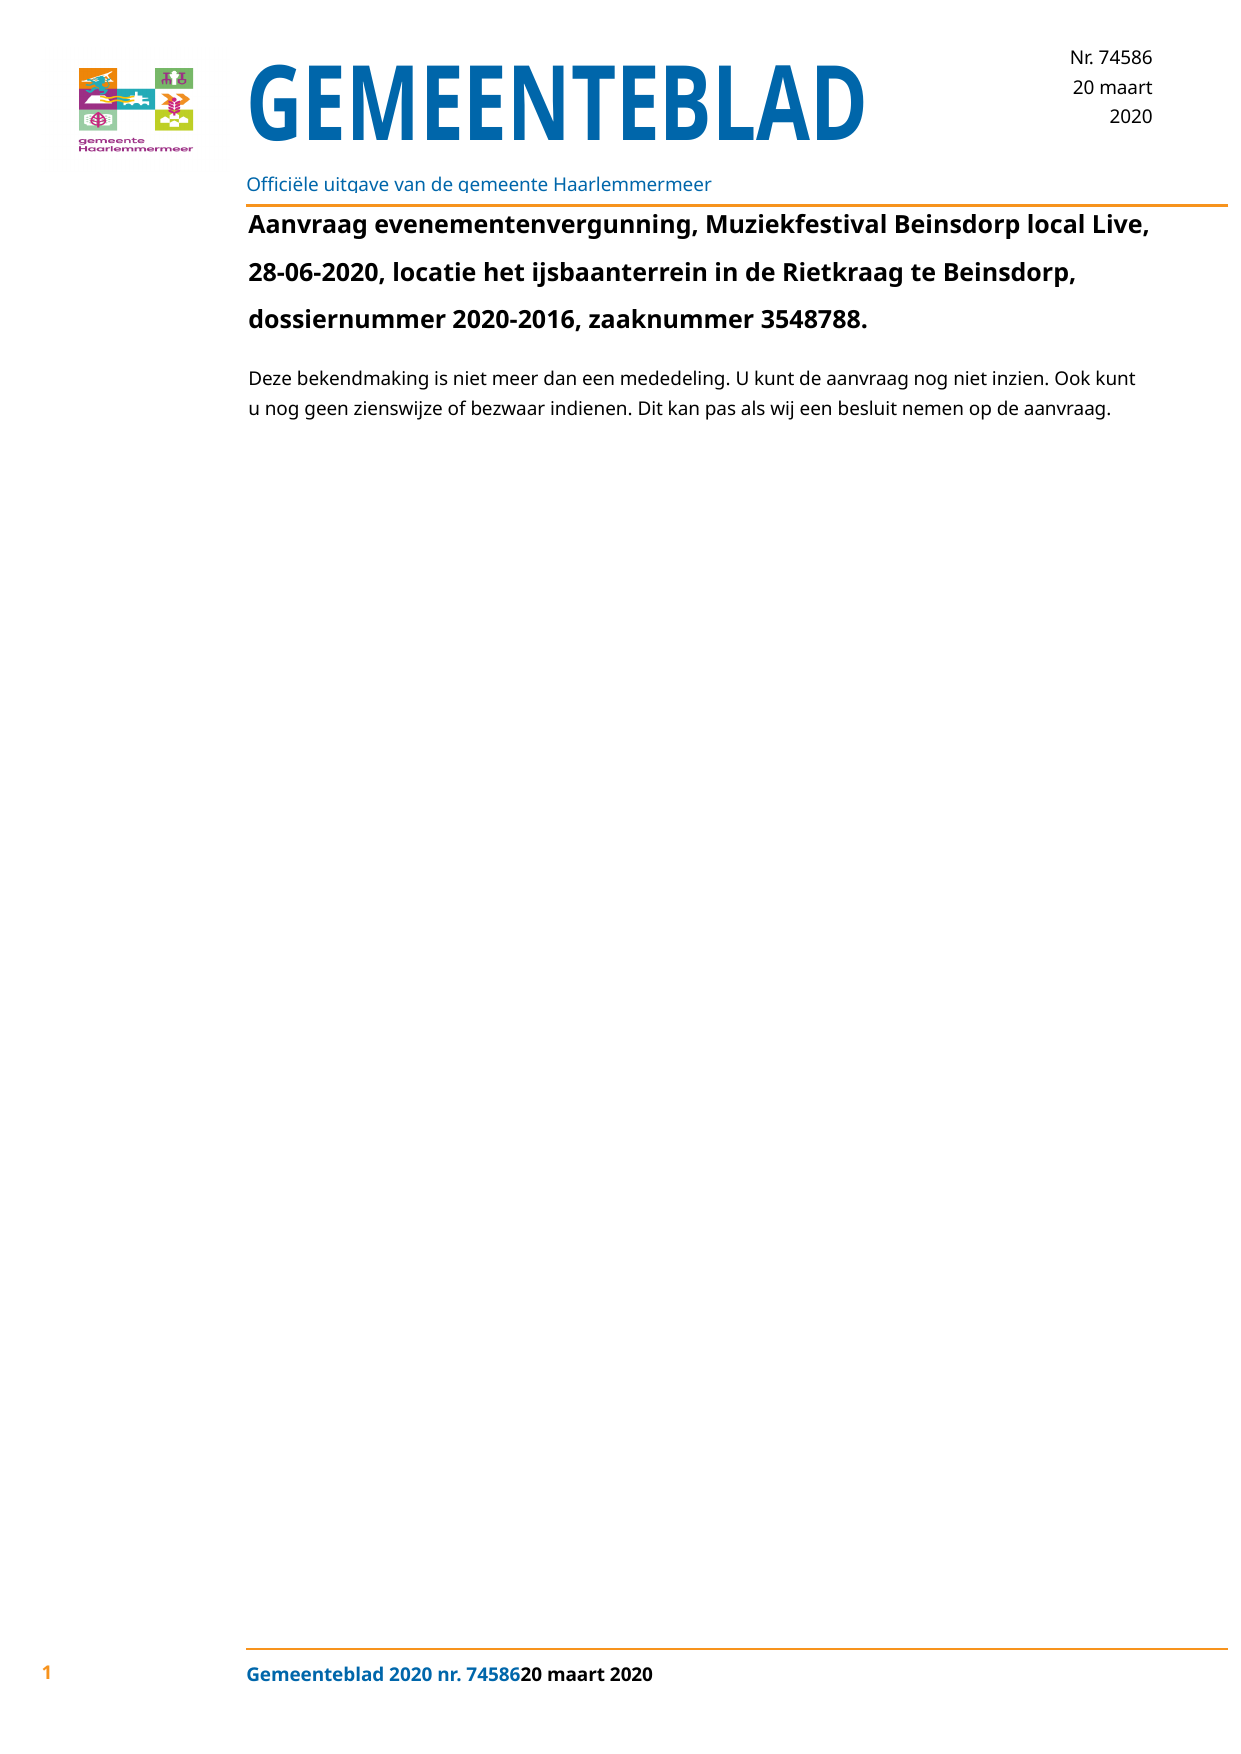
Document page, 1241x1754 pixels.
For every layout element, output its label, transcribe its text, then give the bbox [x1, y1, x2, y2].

text Aanvraag evenementenvergunning, Muziekfestival Beinsdorp local Live, 28-06-2020, locatie het ijsbaanterrein in de Rietkraag te Beinsdorp, dossiernummer 2020-2016, zaaknummer 3548788. [248, 207, 1152, 336]
picture [41, 47, 231, 172]
text Deze bekendmaking is niet meer dan een mededeling. U kunt de aanvraag nog niet inzien. Ook kunt u nog geen zienswijze of bezwaar indienen. Dit kan pas als wij een besluit nemen op de aanvraag. [248, 366, 1152, 421]
